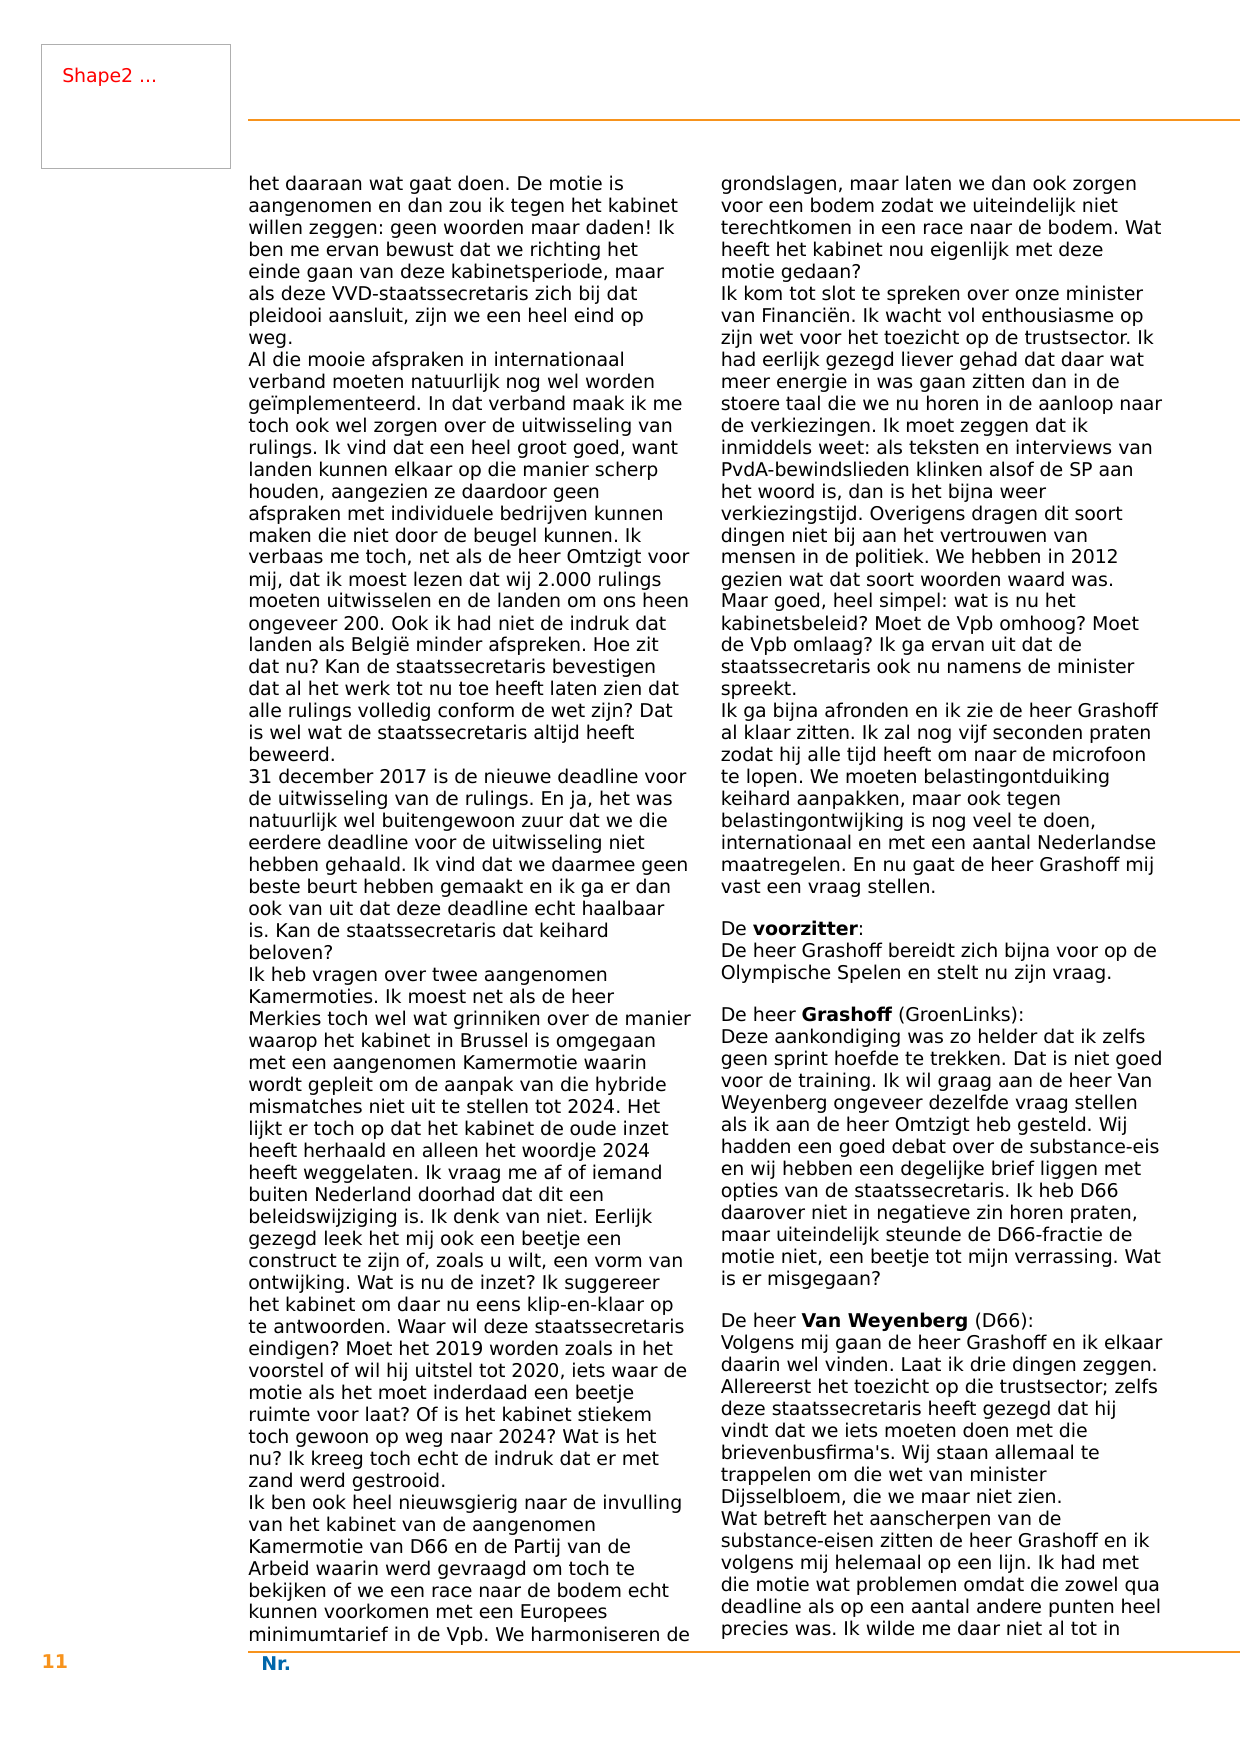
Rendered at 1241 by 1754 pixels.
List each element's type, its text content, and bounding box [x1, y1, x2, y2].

text het daaraan wat gaat doen. De motie is aangenomen en dan zou ik tegen het kabinet willen zeggen: geen woorden maar daden! Ik ben me ervan bewust dat we richting het einde gaan van deze kabinetsperiode, maar als deze VVD-staatssecretaris zich bij dat pleidooi aansluit, zijn we een heel eind op weg. [248, 173, 691, 349]
text Ik kom tot slot te spreken over onze minister van Financiën. Ik wacht vol enthousiasme op zijn wet voor het toezicht op de trustsector. Ik had eerlijk gezegd liever gehad dat daar wat meer energie in was gaan zitten dan in de stoere taal die we nu horen in de aanloop naar de verkiezingen. Ik moet zeggen dat ik inmiddels weet: als teksten en interviews van PvdA-bewindslieden klinken alsof de SP aan het woord is, dan is het bijna weer verkiezingstijd. Overigens dragen dit soort dingen niet bij aan het vertrouwen van mensen in de politiek. We hebben in 2012 gezien wat dat soort woorden waard was. Maar goed, heel simpel: wat is nu het kabinetsbeleid? Moet de Vpb omhoog? Moet de Vpb omlaag? Ik ga ervan uit dat de staatssecretaris ook nu namens de minister spreekt. [721, 283, 1163, 700]
text De heer Grashoff bereidt zich bijna voor op de Olympische Spelen en stelt nu zijn vraag. [721, 940, 1163, 984]
text Ik heb vragen over twee aangenomen Kamermoties. Ik moest net als de heer Merkies toch wel wat grinniken over de manier waarop het kabinet in Brussel is omgegaan met een aangenomen Kamermotie waarin wordt gepleit om de aanpak van die hybride mismatches niet uit te stellen tot 2024. Het lijkt er toch op dat het kabinet de oude inzet heeft herhaald en alleen het woordje 2024 heeft weggelaten. Ik vraag me af of iemand buiten Nederland doorhad dat dit een beleidswijziging is. Ik denk van niet. Eerlijk gezegd leek het mij ook een beetje een construct te zijn of, zoals u wilt, een vorm van ontwijking. Wat is nu de inzet? Ik suggereer het kabinet om daar nu eens klip-en-klaar op te antwoorden. Waar wil deze staatssecretaris eindigen? Moet het 2019 worden zoals in het voorstel of wil hij uitstel tot 2020, iets waar de motie als het moet inderdaad een beetje ruimte voor laat? Of is het kabinet stiekem toch gewoon op weg naar 2024? Wat is het nu? Ik kreeg toch echt de indruk dat er met zand werd gestrooid. [248, 964, 691, 1492]
text Deze aankondiging was zo helder dat ik zelfs geen sprint hoefde te trekken. Dat is niet goed voor de training. Ik wil graag aan de heer Van Weyenberg ongeveer dezelfde vraag stellen als ik aan de heer Omtzigt heb gesteld. Wij hadden een goed debat over de substance-eis en wij hebben een degelijke brief liggen met opties van de staatssecretaris. Ik heb D66 daarover niet in negatieve zin horen praten, maar uiteindelijk steunde de D66-fractie de motie niet, een beetje tot mijn verrassing. Wat is er misgegaan? [721, 1026, 1163, 1290]
text Ik ben ook heel nieuwsgierig naar de invulling van het kabinet van de aangenomen Kamermotie van D66 en de Partij van de Arbeid waarin werd gevraagd om toch te bekijken of we een race naar de bodem echt kunnen voorkomen met een Europees minimumtarief in de Vpb. We harmoniseren de [248, 1492, 691, 1645]
text Volgens mij gaan de heer Grashoff en ik elkaar daarin wel vinden. Laat ik drie dingen zeggen. Allereerst het toezicht op die trustsector; zelfs deze staatssecretaris heeft gezegd dat hij vindt dat we iets moeten doen met die brievenbusfirma's. Wij staan allemaal te trappelen om die wet van minister Dijsselbloem, die we maar niet zien. [721, 1332, 1163, 1508]
text Ik ga bijna afronden en ik zie de heer Grashoff al klaar zitten. Ik zal nog vijf seconden praten zodat hij alle tijd heeft om naar de microfoon te lopen. We moeten belastingontduiking keihard aanpakken, maar ook tegen belastingontwijking is nog veel te doen, internationaal en met een aantal Nederlandse maatregelen. En nu gaat de heer Grashoff mij vast een vraag stellen. [721, 700, 1163, 898]
text Al die mooie afspraken in internationaal verband moeten natuurlijk nog wel worden geïmplementeerd. In dat verband maak ik me toch ook wel zorgen over de uitwisseling van rulings. Ik vind dat een heel groot goed, want landen kunnen elkaar op die manier scherp houden, aangezien ze daardoor geen afspraken met individuele bedrijven kunnen maken die niet door de beugel kunnen. Ik verbaas me toch, net als de heer Omtzigt voor mij, dat ik moest lezen dat wij 2.000 rulings moeten uitwisselen en de landen om ons heen ongeveer 200. Ook ik had niet de indruk dat landen als België minder afspreken. Hoe zit dat nu? Kan de staatssecretaris bevestigen dat al het werk tot nu toe heeft laten zien dat alle rulings volledig conform de wet zijn? Dat is wel wat de staatssecretaris altijd heeft beweerd. [248, 349, 691, 766]
text Wat betreft het aanscherpen van de substance-eisen zitten de heer Grashoff en ik volgens mij helemaal op een lijn. Ik had met die motie wat problemen omdat die zowel qua deadline als op een aantal andere punten heel precies was. Ik wilde me daar niet al tot in [721, 1508, 1163, 1639]
text De heer Van Weyenberg (D66): [721, 1310, 1163, 1332]
text De voorzitter: [721, 918, 1163, 940]
text 31 december 2017 is de nieuwe deadline voor de uitwisseling van de rulings. En ja, het was natuurlijk wel buitengewoon zuur dat we die eerdere deadline voor de uitwisseling niet hebben gehaald. Ik vind dat we daarmee geen beste beurt hebben gemaakt en ik ga er dan ook van uit dat deze deadline echt haalbaar is. Kan de staatssecretaris dat keihard beloven? [248, 766, 691, 964]
text De heer Grashoff (GroenLinks): [721, 1004, 1163, 1026]
text grondslagen, maar laten we dan ook zorgen voor een bodem zodat we uiteindelijk niet terechtkomen in een race naar de bodem. Wat heeft het kabinet nou eigenlijk met deze motie gedaan? [721, 173, 1163, 283]
